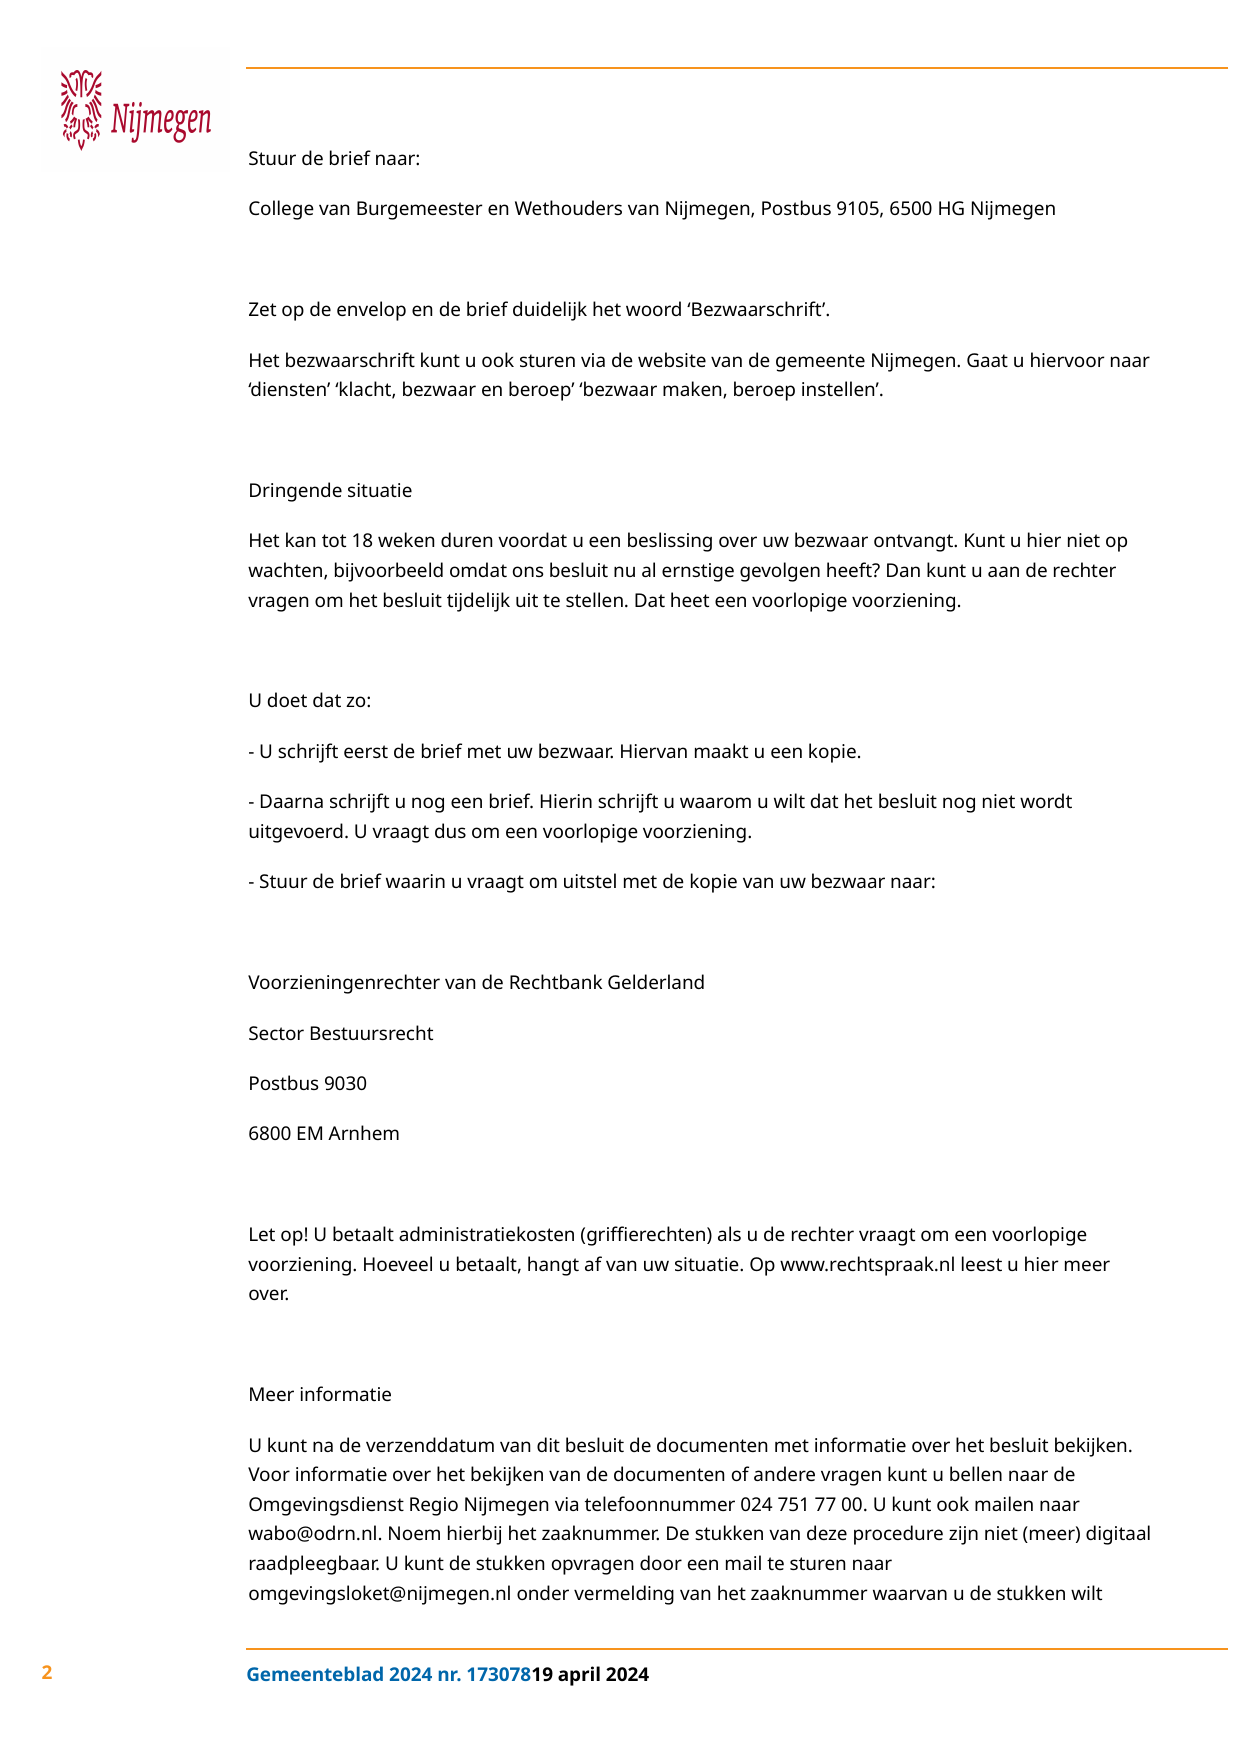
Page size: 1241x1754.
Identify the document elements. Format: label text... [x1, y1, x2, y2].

text Zet op de envelop en de brief duidelijk het woord ‘Bezwaarschrift’. [248, 296, 1152, 322]
text - U schrijft eerst de brief met uw bezwaar. Hiervan maakt u een kopie. [248, 738, 1152, 764]
text - Stuur de brief waarin u vraagt om uitstel met de kopie van uw bezwaar naar: [248, 868, 1152, 894]
text Postbus 9030 [248, 1070, 1152, 1096]
text - Daarna schrijft u nog een brief. Hierin schrijft u waarom u wilt dat het besluit nog niet wordt uitgevoerd. U vraagt dus om een voorlopige voorziening. [248, 788, 1152, 844]
text Het bezwaarschrift kunt u ook sturen via de website van de gemeente Nijmegen. Gaat u hiervoor naar ‘diensten’ ‘klacht, bezwaar en beroep’ ‘bezwaar maken, beroep instellen’. [248, 347, 1152, 402]
text 6800 EM Arnhem [248, 1121, 1152, 1146]
text U kunt na de verzenddatum van dit besluit de documenten met informatie over het besluit bekijken. Voor informatie over het bekijken van de documenten of andere vragen kunt u bellen naar de Omgevingsdienst Regio Nijmegen via telefoonnummer 024 751 77 00. U kunt ook mailen naar wabo@odrn.nl. Noem hierbij het zaaknummer. De stukken van deze procedure zijn niet (meer) digitaal raadpleegbaar. U kunt de stukken opvragen door een mail te sturen naar omgevingsloket@nijmegen.nl onder vermelding van het zaaknummer waarvan u de stukken wilt [248, 1432, 1152, 1606]
text Dringende situatie [248, 477, 1152, 503]
text Voorzieningenrechter van de Rechtbank Gelderland [248, 969, 1152, 995]
text Sector Bestuursrecht [248, 1020, 1152, 1046]
text Let op! U betaalt administratiekosten (griffierechten) als u de rechter vraagt om een voorlopige voorziening. Hoeveel u betaalt, hangt af van uw situatie. Op www.rechtspraak.nl leest u hier meer over. [248, 1221, 1152, 1306]
text Meer informatie [248, 1381, 1152, 1407]
text Het kan tot 18 weken duren voordat u een beslissing over uw bezwaar ontvangt. Kunt u hier niet op wachten, bijvoorbeeld omdat ons besluit nu al ernstige gevolgen heeft? Dan kunt u aan de rechter vragen om het besluit tijdelijk uit te stellen. Dat heet een voorlopige voorziening. [248, 528, 1152, 613]
text U doet dat zo: [248, 688, 1152, 713]
text College van Burgemeester en Wethouders van Nijmegen, Postbus 9105, 6500 HG Nijmegen [248, 196, 1152, 221]
picture [41, 47, 231, 172]
text Stuur de brief naar: [248, 145, 1152, 171]
